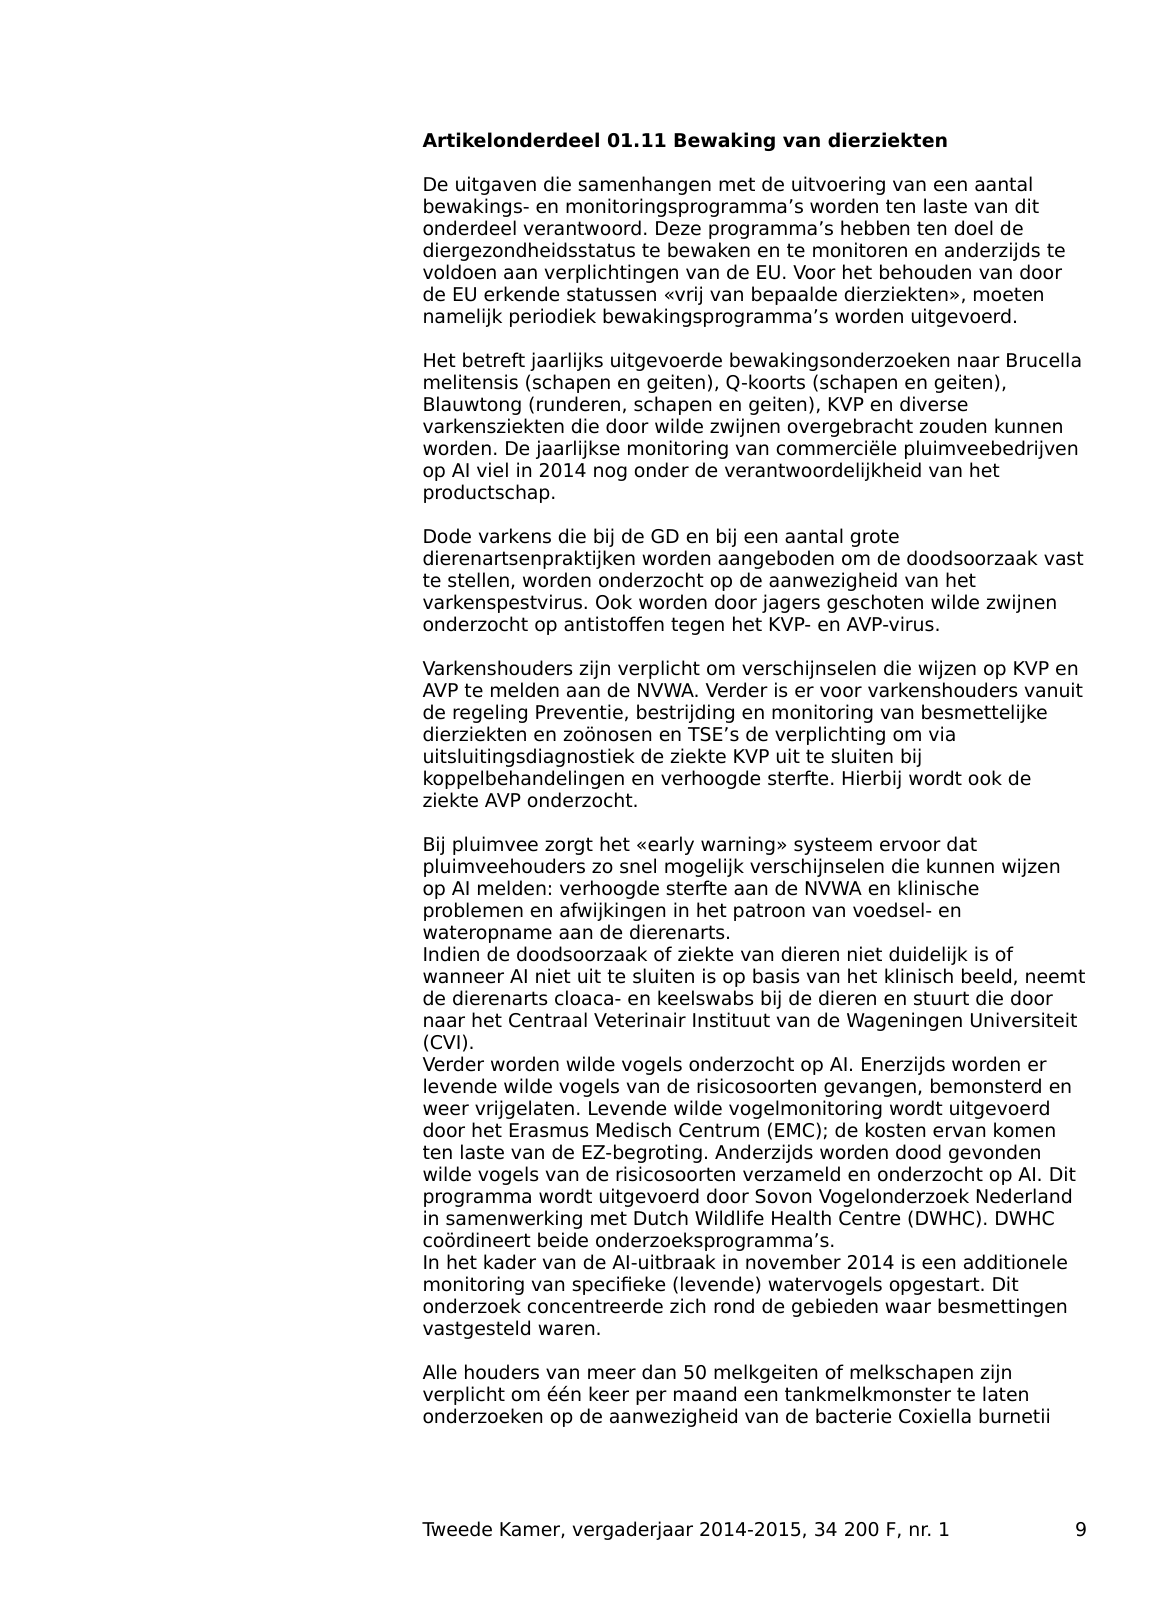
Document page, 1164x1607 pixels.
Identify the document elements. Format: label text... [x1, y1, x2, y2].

text Indien de doodsoorzaak of ziekte van dieren niet duidelijk is of wanneer AI niet uit te sluiten is op basis van het klinisch beeld, neemt de dierenarts cloaca- en keelswabs bij de dieren en stuurt die door naar het Centraal Veterinair Instituut van de Wageningen Universiteit (CVI). [422, 944, 1087, 1054]
text Bij pluimvee zorgt het «early warning» systeem ervoor dat pluimveehouders zo snel mogelijk verschijnselen die kunnen wijzen op AI melden: verhoogde sterfte aan de NVWA en klinische problemen en afwijkingen in het patroon van voedsel- en wateropname aan de dierenarts. [422, 834, 1087, 944]
text De uitgaven die samenhangen met de uitvoering van een aantal bewakings- en monitoringsprogramma’s worden ten laste van dit onderdeel verantwoord. Deze programma’s hebben ten doel de diergezondheidsstatus te bewaken en te monitoren en anderzijds te voldoen aan verplichtingen van de EU. Voor het behouden van door de EU erkende statussen «vrij van bepaalde dierziekten», moeten namelijk periodiek bewakingsprogramma’s worden uitgevoerd. [422, 174, 1087, 328]
text Alle houders van meer dan 50 melkgeiten of melkschapen zijn verplicht om één keer per maand een tankmelkmonster te laten onderzoeken op de aanwezigheid van de bacterie Coxiella burnetii [422, 1362, 1087, 1428]
text In het kader van de AI-uitbraak in november 2014 is een additionele monitoring van specifieke (levende) watervogels opgestart. Dit onderzoek concentreerde zich rond de gebieden waar besmettingen vastgesteld waren. [422, 1252, 1087, 1340]
subtitle Artikelonderdeel 01.11 Bewaking van dierziekten [422, 130, 1087, 152]
text Dode varkens die bij de GD en bij een aantal grote dierenartsenpraktijken worden aangeboden om de doodsoorzaak vast te stellen, worden onderzocht op de aanwezigheid van het varkenspestvirus. Ook worden door jagers geschoten wilde zwijnen onderzocht op antistoffen tegen het KVP- en AVP-virus. [422, 526, 1087, 636]
text Het betreft jaarlijks uitgevoerde bewakingsonderzoeken naar Brucella melitensis (schapen en geiten), Q-koorts (schapen en geiten), Blauwtong (runderen, schapen en geiten), KVP en diverse varkensziekten die door wilde zwijnen overgebracht zouden kunnen worden. De jaarlijkse monitoring van commerciële pluimveebedrijven op AI viel in 2014 nog onder de verantwoordelijkheid van het productschap. [422, 350, 1087, 504]
text Verder worden wilde vogels onderzocht op AI. Enerzijds worden er levende wilde vogels van de risicosoorten gevangen, bemonsterd en weer vrijgelaten. Levende wilde vogelmonitoring wordt uitgevoerd door het Erasmus Medisch Centrum (EMC); de kosten ervan komen ten laste van de EZ-begroting. Anderzijds worden dood gevonden wilde vogels van de risicosoorten verzameld en onderzocht op AI. Dit programma wordt uitgevoerd door Sovon Vogelonderzoek Nederland in samenwerking met Dutch Wildlife Health Centre (DWHC). DWHC coördineert beide onderzoeksprogramma’s. [422, 1054, 1087, 1252]
text Varkenshouders zijn verplicht om verschijnselen die wijzen op KVP en AVP te melden aan de NVWA. Verder is er voor varkenshouders vanuit de regeling Preventie, bestrijding en monitoring van besmettelijke dierziekten en zoönosen en TSE’s de verplichting om via uitsluitingsdiagnostiek de ziekte KVP uit te sluiten bij koppelbehandelingen en verhoogde sterfte. Hierbij wordt ook de ziekte AVP onderzocht. [422, 658, 1087, 812]
